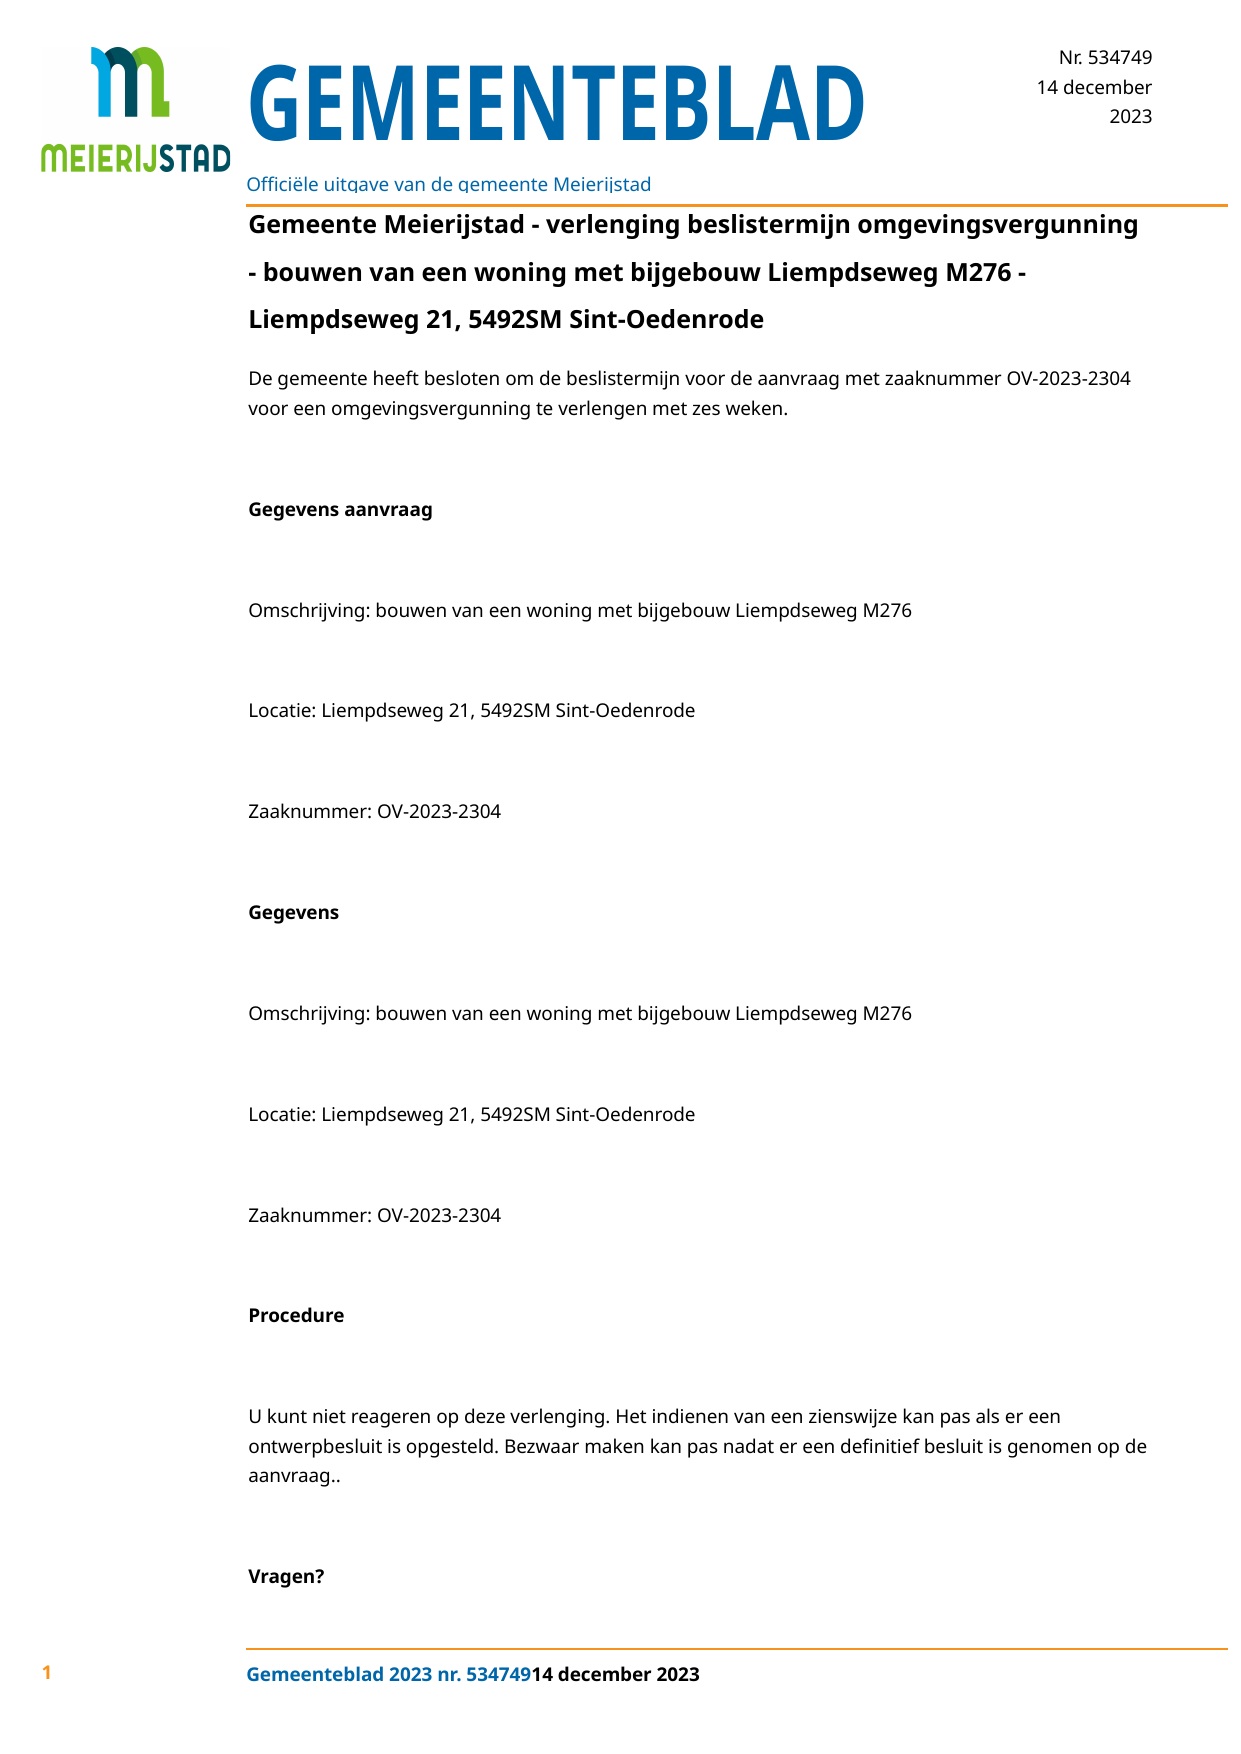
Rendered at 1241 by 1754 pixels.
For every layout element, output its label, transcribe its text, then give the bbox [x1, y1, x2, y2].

text U kunt niet reageren op deze verlenging. Het indienen van een zienswijze kan pas als er een ontwerpbesluit is opgesteld. Bezwaar maken kan pas nadat er een definitief besluit is genomen op de aanvraag.. [248, 1403, 1152, 1488]
text Omschrijving: bouwen van een woning met bijgebouw Liempdseweg M276 [248, 1000, 1152, 1026]
text Locatie: Liempdseweg 21, 5492SM Sint-Oedenrode [248, 1101, 1152, 1127]
text Omschrijving: bouwen van een woning met bijgebouw Liempdseweg M276 [248, 597, 1152, 622]
text Gegevens [248, 899, 1152, 925]
text Gemeente Meierijstad - verlenging beslistermijn omgevingsvergunning - bouwen van een woning met bijgebouw Liempdseweg M276 - Liempdseweg 21, 5492SM Sint-Oedenrode [248, 207, 1152, 336]
text Zaaknummer: OV-2023-2304 [248, 1202, 1152, 1227]
text Procedure [248, 1303, 1152, 1328]
picture [41, 47, 231, 172]
text Vragen? [248, 1563, 1152, 1589]
text Zaaknummer: OV-2023-2304 [248, 798, 1152, 824]
text Gegevens aanvraag [248, 496, 1152, 522]
text De gemeente heeft besloten om de beslistermijn voor de aanvraag met zaaknummer OV-2023-2304 voor een omgevingsvergunning te verlengen met zes weken. [248, 366, 1152, 421]
text Locatie: Liempdseweg 21, 5492SM Sint-Oedenrode [248, 698, 1152, 723]
